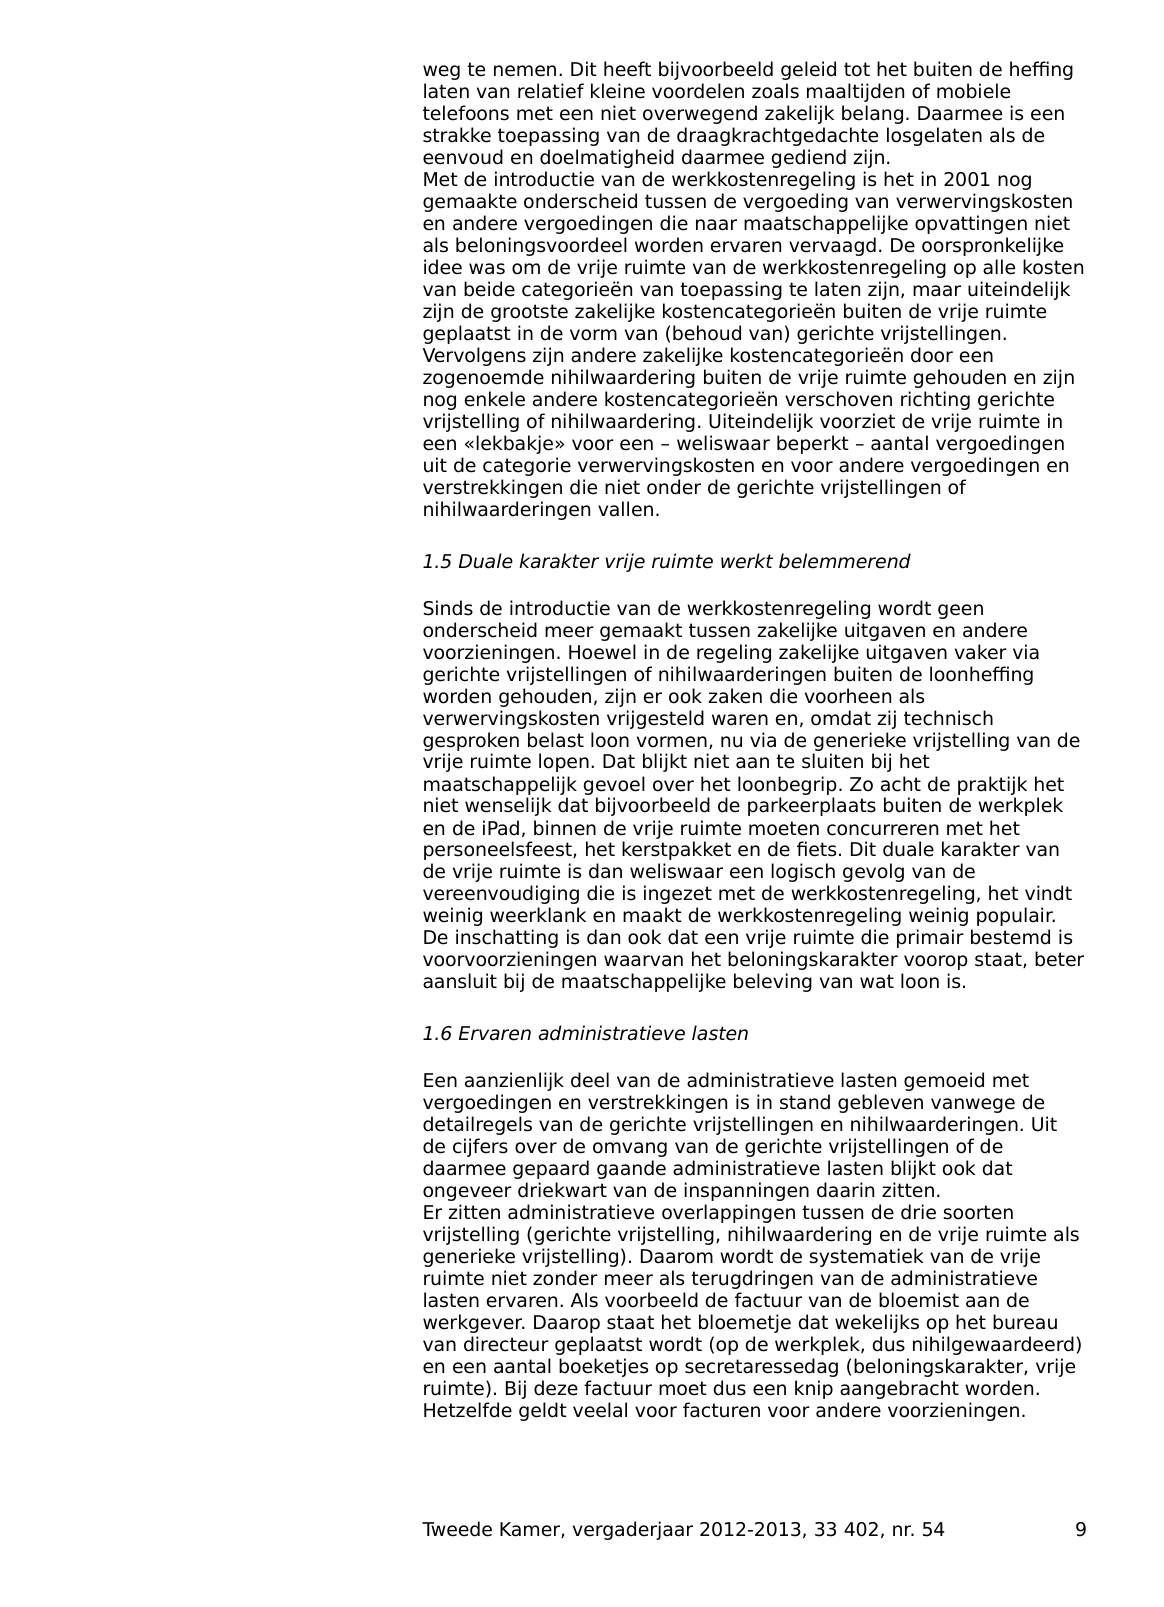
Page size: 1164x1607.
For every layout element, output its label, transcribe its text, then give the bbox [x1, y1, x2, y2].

subtitle 1.6 Ervaren administratieve lasten [422, 1023, 1087, 1045]
text Sinds de introductie van de werkkostenregeling wordt geen onderscheid meer gemaakt tussen zakelijke uitgaven en andere voorzieningen. Hoewel in de regeling zakelijke uitgaven vaker via gerichte vrijstellingen of nihilwaarderingen buiten de loonheffing worden gehouden, zijn er ook zaken die voorheen als verwervingskosten vrijgesteld waren en, omdat zij technisch gesproken belast loon vormen, nu via de generieke vrijstelling van de vrije ruimte lopen. Dat blijkt niet aan te sluiten bij het maatschappelijk gevoel over het loonbegrip. Zo acht de praktijk het niet wenselijk dat bijvoorbeeld de parkeerplaats buiten de werkplek en de iPad, binnen de vrije ruimte moeten concurreren met het personeelsfeest, het kerstpakket en de fiets. Dit duale karakter van de vrije ruimte is dan weliswaar een logisch gevolg van de vereenvoudiging die is ingezet met de werkkostenregeling, het vindt weinig weerklank en maakt de werkkostenregeling weinig populair. De inschatting is dan ook dat een vrije ruimte die primair bestemd is voorvoorzieningen waarvan het beloningskarakter voorop staat, beter aansluit bij de maatschappelijke beleving van wat loon is. [422, 598, 1087, 993]
subtitle 1.5 Duale karakter vrije ruimte werkt belemmerend [422, 551, 1087, 573]
text Met de introductie van de werkkostenregeling is het in 2001 nog gemaakte onderscheid tussen de vergoeding van verwervingskosten en andere vergoedingen die naar maatschappelijke opvattingen niet als beloningsvoordeel worden ervaren vervaagd. De oorspronkelijke idee was om de vrije ruimte van de werkkostenregeling op alle kosten van beide categorieën van toepassing te laten zijn, maar uiteindelijk zijn de grootste zakelijke kostencategorieën buiten de vrije ruimte geplaatst in de vorm van (behoud van) gerichte vrijstellingen. Vervolgens zijn andere zakelijke kostencategorieën door een zogenoemde nihilwaardering buiten de vrije ruimte gehouden en zijn nog enkele andere kostencategorieën verschoven richting gerichte vrijstelling of nihilwaardering. Uiteindelijk voorziet de vrije ruimte in een «lekbakje» voor een – weliswaar beperkt – aantal vergoedingen uit de categorie verwervingskosten en voor andere vergoedingen en verstrekkingen die niet onder de gerichte vrijstellingen of nihilwaarderingen vallen. [422, 169, 1087, 521]
text weg te nemen. Dit heeft bijvoorbeeld geleid tot het buiten de heffing laten van relatief kleine voordelen zoals maaltijden of mobiele telefoons met een niet overwegend zakelijk belang. Daarmee is een strakke toepassing van de draagkrachtgedachte losgelaten als de eenvoud en doelmatigheid daarmee gediend zijn. [422, 59, 1087, 169]
text Er zitten administratieve overlappingen tussen de drie soorten vrijstelling (gerichte vrijstelling, nihilwaardering en de vrije ruimte als generieke vrijstelling). Daarom wordt de systematiek van de vrije ruimte niet zonder meer als terugdringen van de administratieve lasten ervaren. Als voorbeeld de factuur van de bloemist aan de werkgever. Daarop staat het bloemetje dat wekelijks op het bureau van directeur geplaatst wordt (op de werkplek, dus nihilgewaardeerd) en een aantal boeketjes op secretaressedag (beloningskarakter, vrije ruimte). Bij deze factuur moet dus een knip aangebracht worden. Hetzelfde geldt veelal voor facturen voor andere voorzieningen. [422, 1202, 1087, 1422]
text Een aanzienlijk deel van de administratieve lasten gemoeid met vergoedingen en verstrekkingen is in stand gebleven vanwege de detailregels van de gerichte vrijstellingen en nihilwaarderingen. Uit de cijfers over de omvang van de gerichte vrijstellingen of de daarmee gepaard gaande administratieve lasten blijkt ook dat ongeveer driekwart van de inspanningen daarin zitten. [422, 1070, 1087, 1202]
